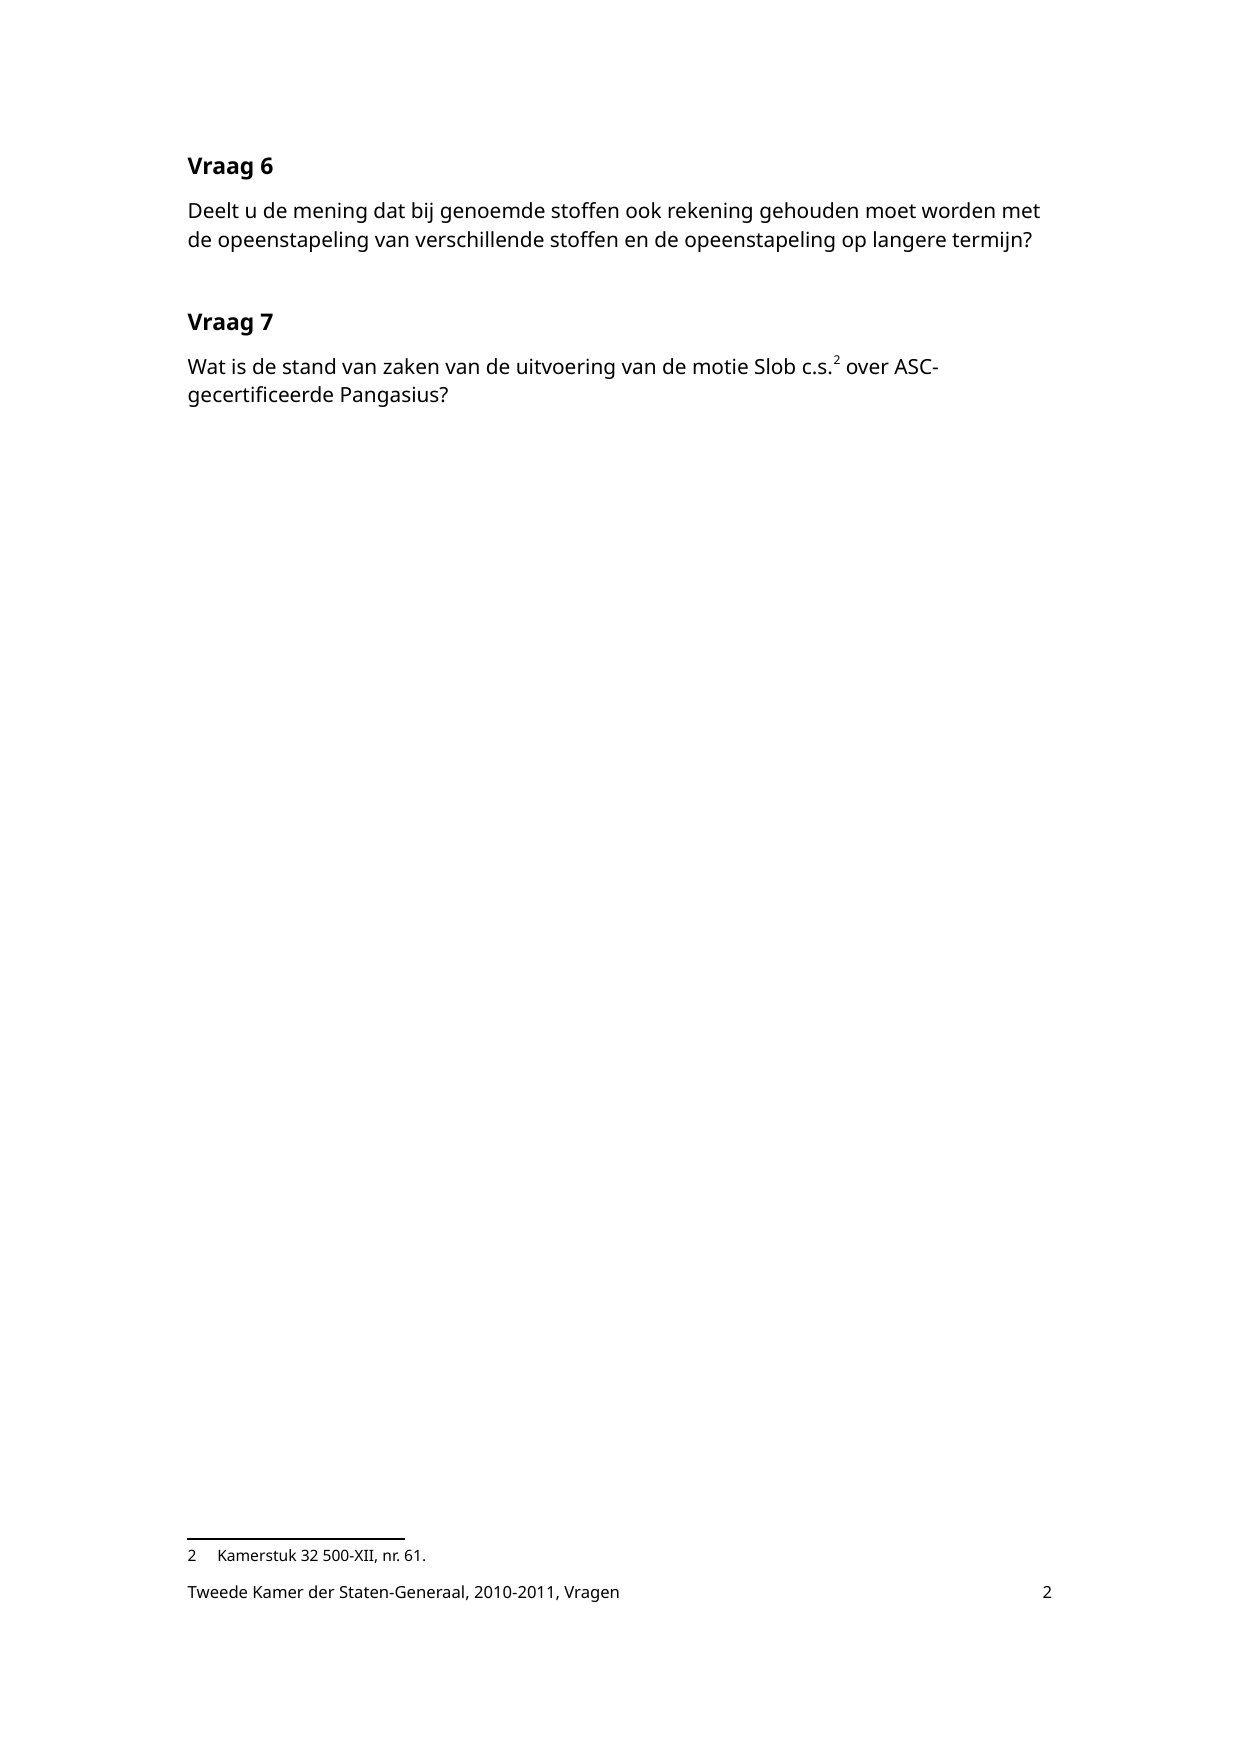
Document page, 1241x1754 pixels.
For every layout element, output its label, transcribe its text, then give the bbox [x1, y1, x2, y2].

subtitle Vraag 6 [187, 150, 1053, 181]
text Kamerstuk 32 500-XII, nr. 61. [187, 1538, 1053, 1566]
text Deelt u de mening dat bij genoemde stoffen ook rekening gehouden moet worden met de opeenstapeling van verschillende stoffen en de opeenstapeling op langere termijn? [187, 196, 1053, 253]
text Wat is de stand van zaken van de uitvoering van de motie Slob c.s. over ASC-gecertificeerde Pangasius? [187, 352, 1053, 409]
subtitle Vraag 7 [187, 306, 1053, 337]
